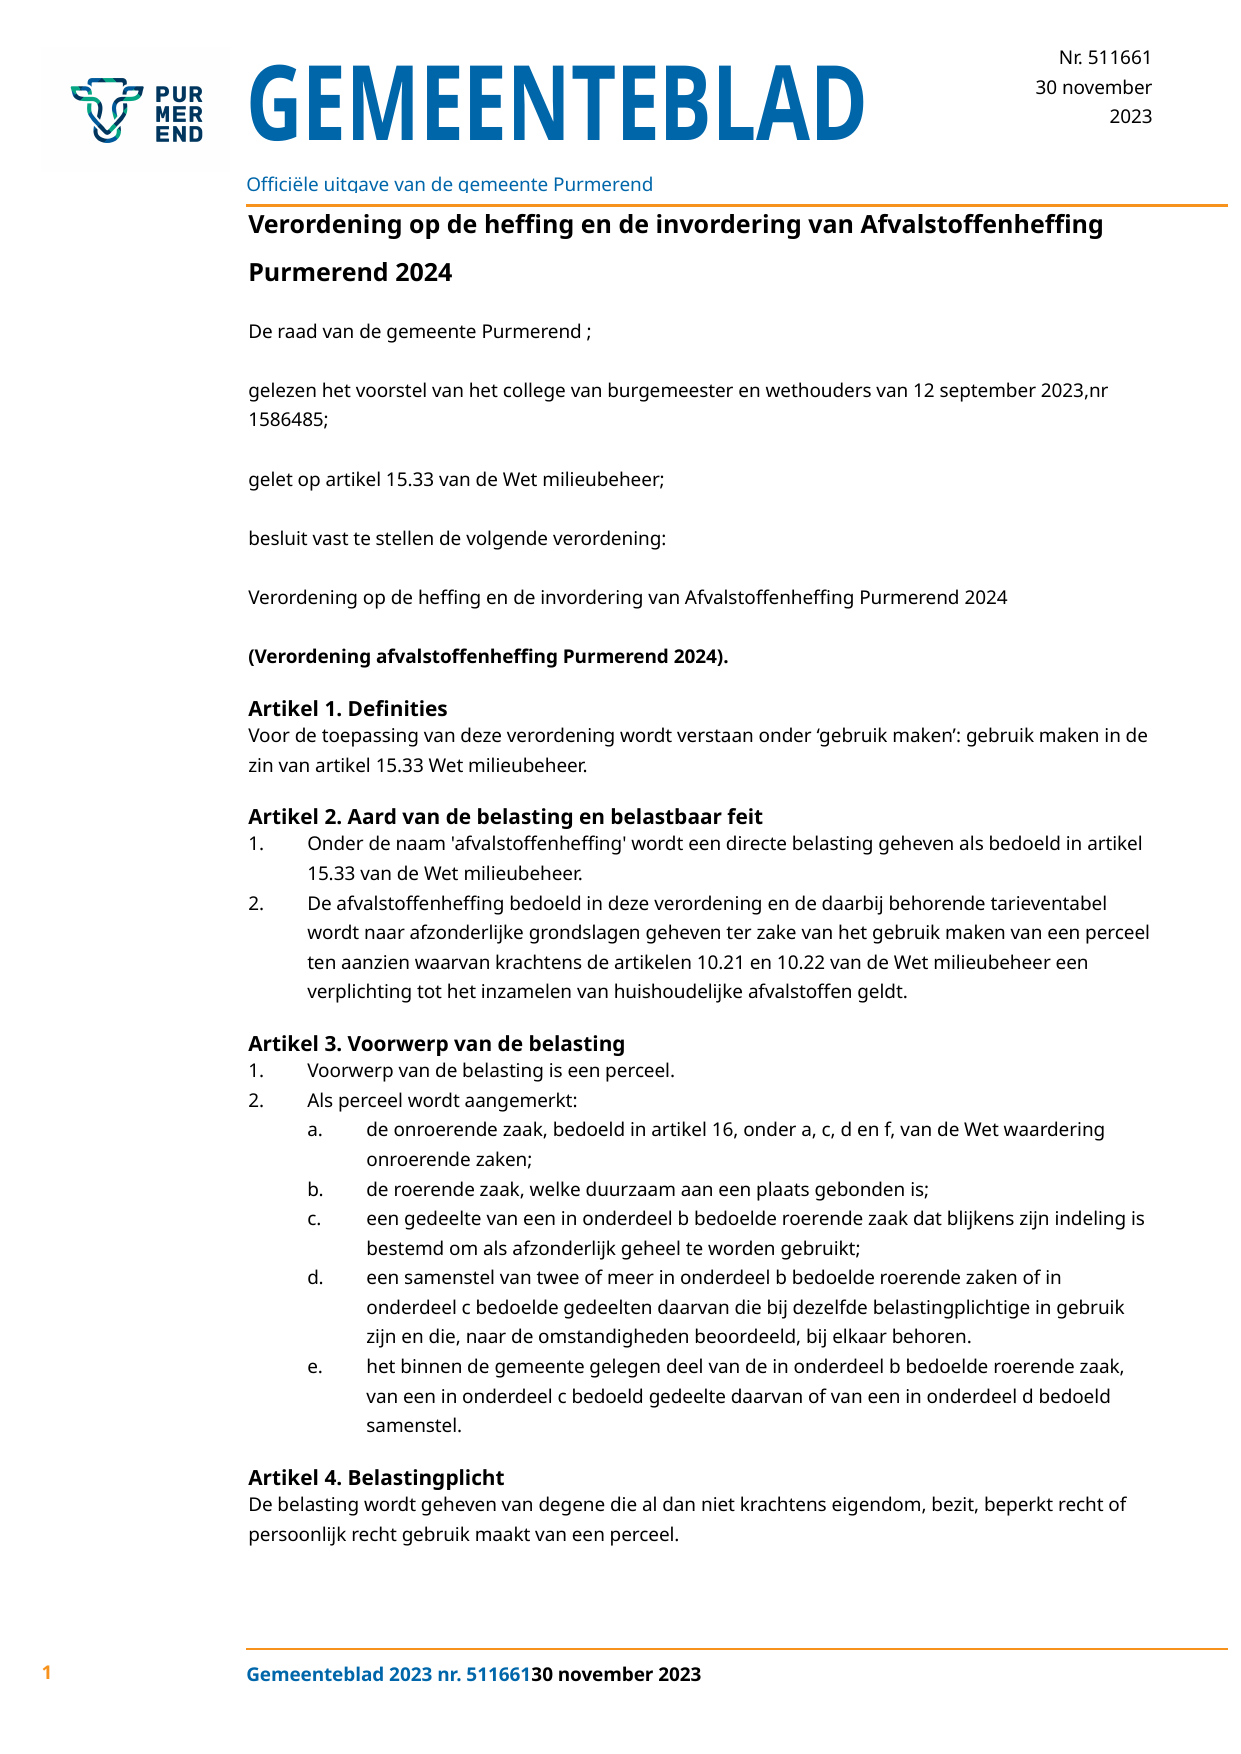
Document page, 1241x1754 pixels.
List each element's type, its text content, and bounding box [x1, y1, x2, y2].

list een gedeelte van een in onderdeel b bedoelde roerende zaak dat blijkens zijn indeling is bestemd om als afzonderlijk geheel te worden gebruikt; [307, 1205, 1152, 1261]
list Als perceel wordt aangemerkt: [248, 1087, 1152, 1113]
list een samenstel van twee of meer in onderdeel b bedoelde roerende zaken of in onderdeel c bedoelde gedeelten daarvan die bij dezelfde belastingplichtige in gebruik zijn en die, naar de omstandigheden beoordeeld, bij elkaar behoren. [307, 1264, 1152, 1349]
list Voorwerp van de belasting is een perceel. [248, 1057, 1152, 1083]
list De afvalstoffenheffing bedoeld in deze verordening en de daarbij behorende tarieventabel wordt naar afzonderlijke grondslagen geheven ter zake van het gebruik maken van een perceel ten aanzien waarvan krachtens de artikelen 10.21 en 10.22 van de Wet milieubeheer een verplichting tot het inzamelen van huishoudelijke afvalstoffen geldt. [248, 890, 1152, 1004]
list Onder de naam 'afvalstoffenheffing' wordt een directe belasting geheven als bedoeld in artikel 15.33 van de Wet milieubeheer. [248, 831, 1152, 886]
text besluit vast te stellen de volgende verordening: [248, 525, 1152, 551]
text Artikel 2. Aard van de belasting en belastbaar feit [248, 802, 1152, 831]
text Artikel 1. Definities [248, 694, 1152, 722]
text De belasting wordt geheven van degene die al dan niet krachtens eigendom, bezit, beperkt recht of persoonlijk recht gebruik maakt van een perceel. [248, 1491, 1152, 1547]
text gelet op artikel 15.33 van de Wet milieubeheer; [248, 466, 1152, 492]
text Artikel 4. Belastingplicht [248, 1463, 1152, 1491]
text gelezen het voorstel van het college van burgemeester en wethouders van 12 september 2023,nr 1586485; [248, 377, 1152, 432]
list de roerende zaak, welke duurzaam aan een plaats gebonden is; [307, 1176, 1152, 1201]
text Verordening op de heffing en de invordering van Afvalstoffenheffing Purmerend 2024 [248, 207, 1152, 288]
text De raad van de gemeente Purmerend ; [248, 318, 1152, 344]
picture [41, 47, 231, 172]
text Voor de toepassing van deze verordening wordt verstaan onder ‘gebruik maken’: gebruik maken in de zin van artikel 15.33 Wet milieubeheer. [248, 722, 1152, 777]
text Artikel 3. Voorwerp van de belasting [248, 1029, 1152, 1057]
list het binnen de gemeente gelegen deel van de in onderdeel b bedoelde roerende zaak, van een in onderdeel c bedoeld gedeelte daarvan of van een in onderdeel d bedoeld samenstel. [307, 1353, 1152, 1438]
list de onroerende zaak, bedoeld in artikel 16, onder a, c, d en f, van de Wet waardering onroerende zaken; [307, 1117, 1152, 1172]
text Verordening op de heffing en de invordering van Afvalstoffenheffing Purmerend 2024 [248, 584, 1152, 610]
text (Verordening afvalstoffenheffing Purmerend 2024). [248, 643, 1152, 669]
